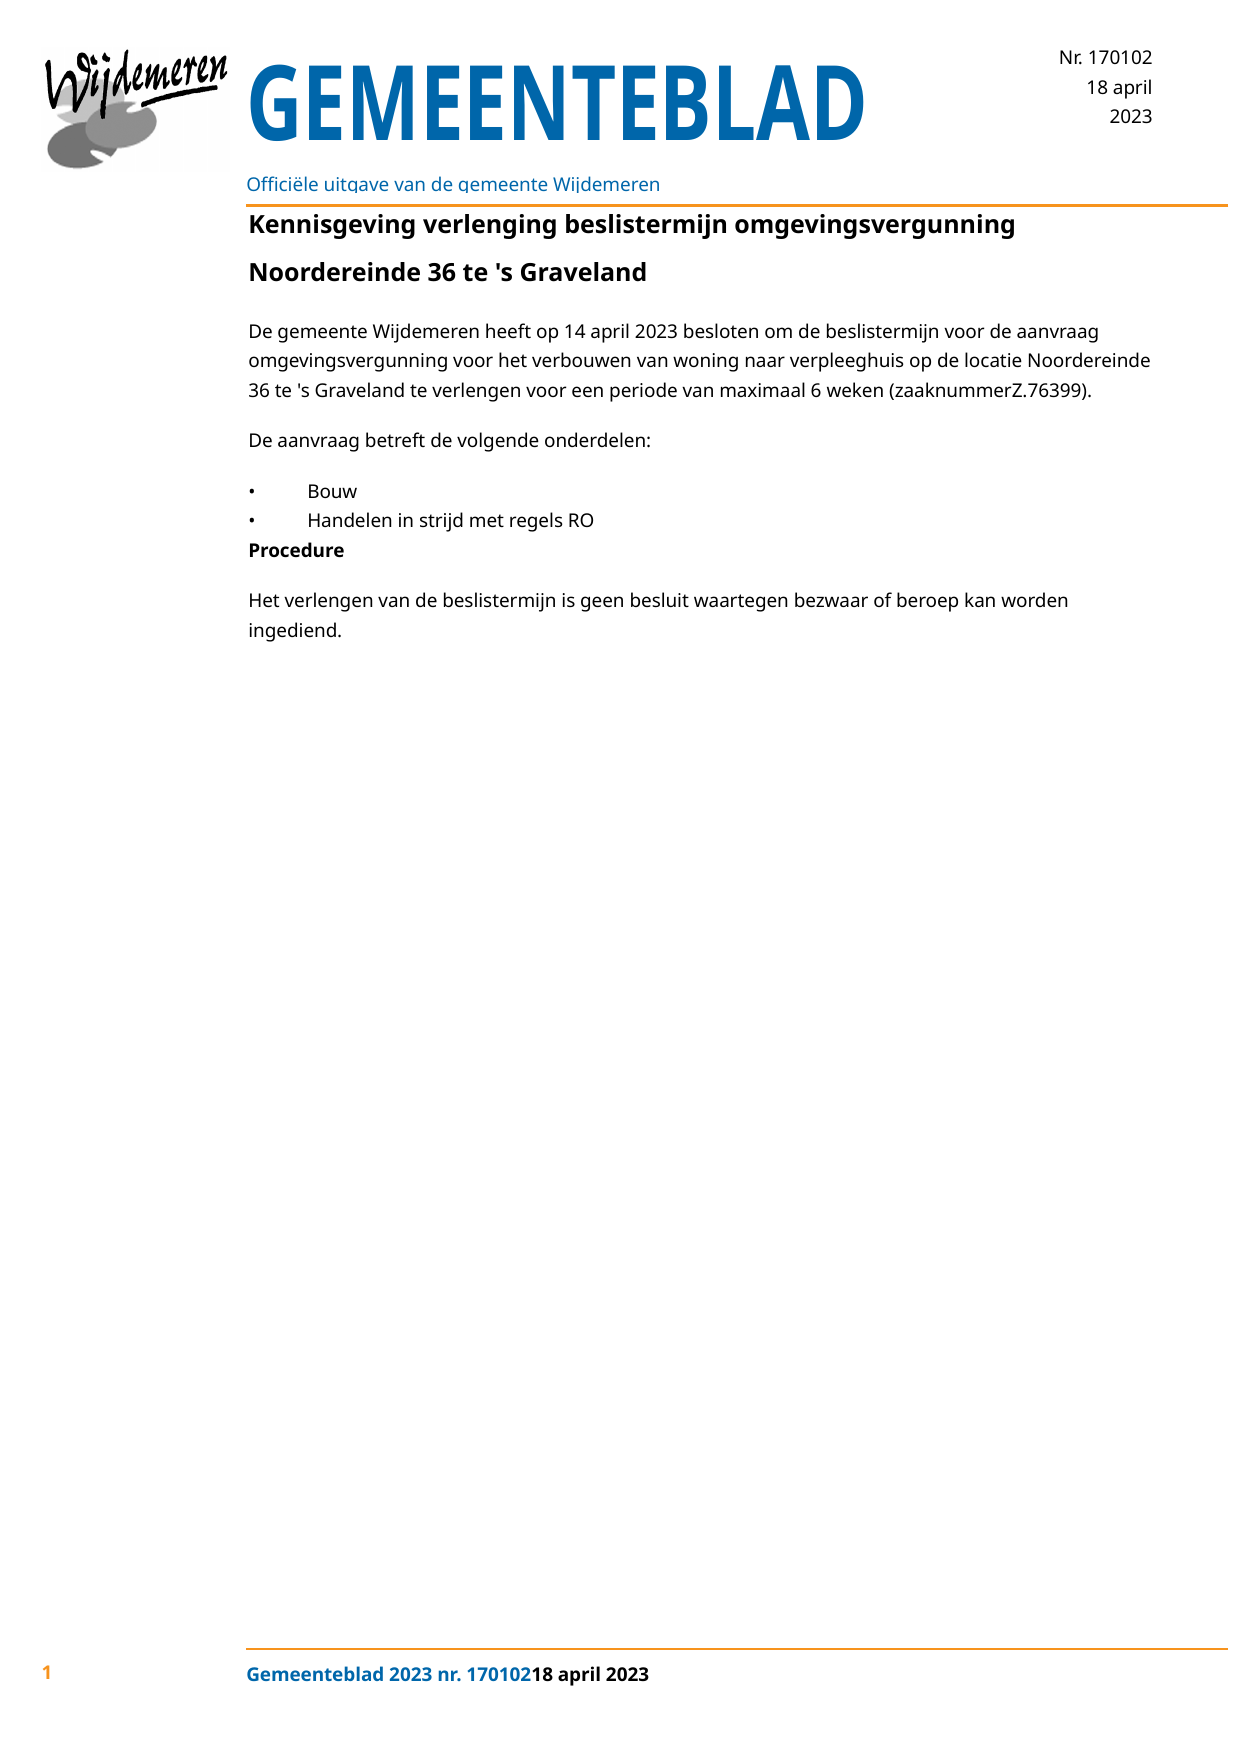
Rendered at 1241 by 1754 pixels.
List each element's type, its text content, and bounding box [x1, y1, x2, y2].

text Kennisgeving verlenging beslistermijn omgevingsvergunning Noordereinde 36 te 's Graveland [248, 207, 1152, 288]
list Handelen in strijd met regels RO [248, 507, 1152, 533]
picture [41, 47, 231, 172]
text Het verlengen van de beslistermijn is geen besluit waartegen bezwaar of beroep kan worden ingediend. [248, 587, 1152, 643]
text Procedure [248, 537, 1152, 563]
text De aanvraag betreft de volgende onderdelen: [248, 427, 1152, 453]
list Bouw [248, 478, 1152, 504]
text De gemeente Wijdemeren heeft op 14 april 2023 besloten om de beslistermijn voor de aanvraag omgevingsvergunning voor het verbouwen van woning naar verpleeghuis op de locatie Noordereinde 36 te 's Graveland te verlengen voor een periode van maximaal 6 weken (zaaknummerZ.76399). [248, 318, 1152, 403]
